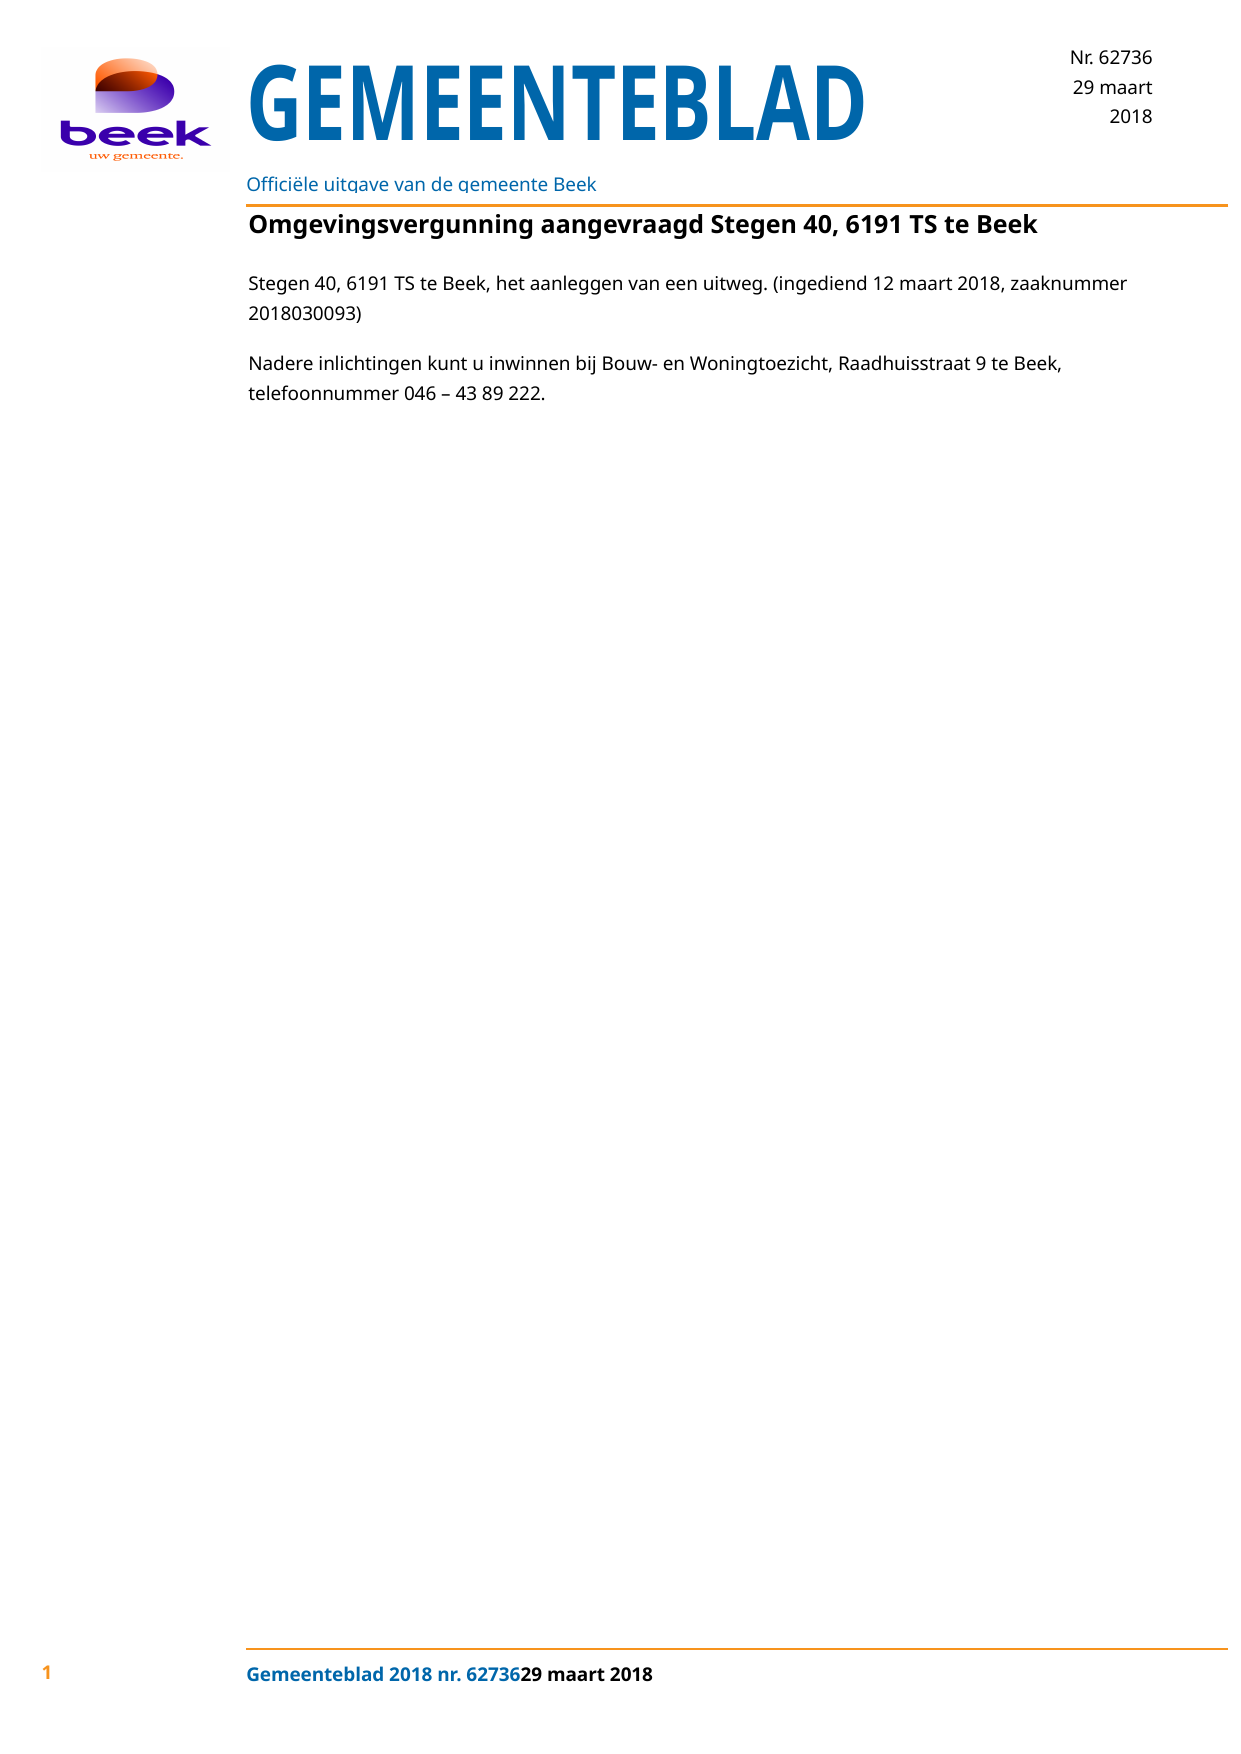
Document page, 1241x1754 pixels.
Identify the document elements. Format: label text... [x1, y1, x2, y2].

text Omgevingsvergunning aangevraagd Stegen 40, 6191 TS te Beek [248, 207, 1152, 241]
text Stegen 40, 6191 TS te Beek, het aanleggen van een uitweg. (ingediend 12 maart 2018, zaaknummer 2018030093) [248, 270, 1152, 326]
picture [41, 47, 231, 172]
text Nadere inlichtingen kunt u inwinnen bij Bouw- en Woningtoezicht, Raadhuisstraat 9 te Beek, telefoonnummer 046 – 43 89 222. [248, 350, 1152, 406]
